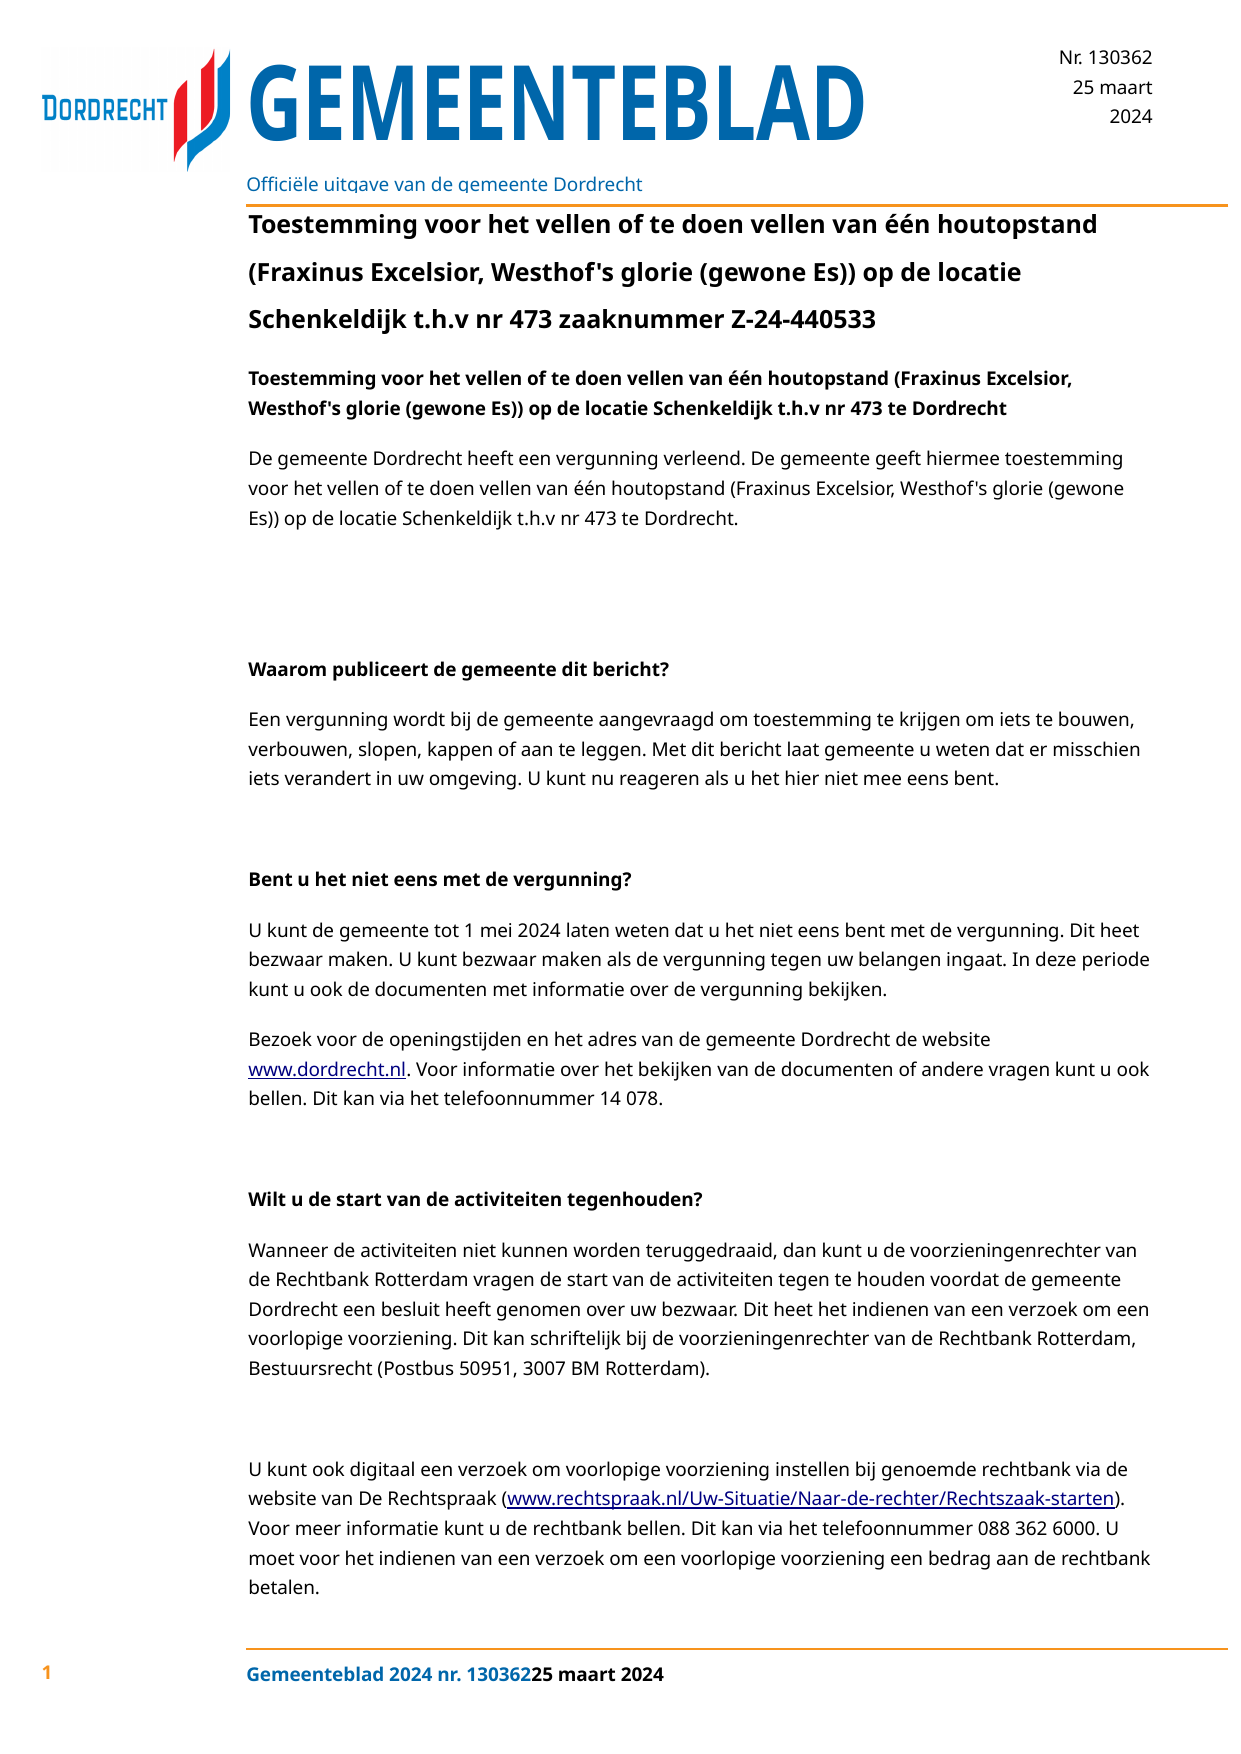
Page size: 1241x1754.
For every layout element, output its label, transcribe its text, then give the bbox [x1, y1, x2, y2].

text U kunt de gemeente tot 1 mei 2024 laten weten dat u het niet eens bent met de vergunning. Dit heet bezwaar maken. U kunt bezwaar maken als de vergunning tegen uw belangen ingaat. In deze periode kunt u ook de documenten met informatie over de vergunning bekijken. [248, 917, 1152, 1002]
text U kunt ook digitaal een verzoek om voorlopige voorziening instellen bij genoemde rechtbank via de website van De Rechtspraak (www.rechtspraak.nl/Uw-Situatie/Naar-de-rechter/Rechtszaak-starten). Voor meer informatie kunt u de rechtbank bellen. Dit kan via het telefoonnummer 088 362 6000. U moet voor het indienen van een verzoek om een voorlopige voorziening een bedrag aan de rechtbank betalen. [248, 1456, 1152, 1600]
text Een vergunning wordt bij de gemeente aangevraagd om toestemming te krijgen om iets te bouwen, verbouwen, slopen, kappen of aan te leggen. Met dit bericht laat gemeente u weten dat er misschien iets verandert in uw omgeving. U kunt nu reageren als u het hier niet mee eens bent. [248, 706, 1152, 791]
text Wanneer de activiteiten niet kunnen worden teruggedraaid, dan kunt u de voorzieningenrechter van de Rechtbank Rotterdam vragen de start van de activiteiten tegen te houden voordat de gemeente Dordrecht een besluit heeft genomen over uw bezwaar. Dit heet het indienen van een verzoek om een voorlopige voorziening. Dit kan schriftelijk bij de voorzieningenrechter van de Rechtbank Rotterdam, Bestuursrecht (Postbus 50951, 3007 BM Rotterdam). [248, 1237, 1152, 1381]
text Wilt u de start van de activiteiten tegenhouden? [248, 1186, 1152, 1212]
text De gemeente Dordrecht heeft een vergunning verleend. De gemeente geeft hiermee toestemming voor het vellen of te doen vellen van één houtopstand (Fraxinus Excelsior, Westhof's glorie (gewone Es)) op de locatie Schenkeldijk t.h.v nr 473 te Dordrecht. [248, 446, 1152, 530]
text Waarom publiceert de gemeente dit bericht? [248, 656, 1152, 682]
text Toestemming voor het vellen of te doen vellen van één houtopstand (Fraxinus Excelsior, Westhof's glorie (gewone Es)) op de locatie Schenkeldijk t.h.v nr 473 zaaknummer Z-24-440533 [248, 207, 1152, 336]
text Toestemming voor het vellen of te doen vellen van één houtopstand (Fraxinus Excelsior, Westhof's glorie (gewone Es)) op de locatie Schenkeldijk t.h.v nr 473 te Dordrecht [248, 366, 1152, 421]
picture [41, 47, 231, 172]
text Bezoek voor de openingstijden en het adres van de gemeente Dordrecht de website www.dordrecht.nl. Voor informatie over het bekijken van de documenten of andere vragen kunt u ook bellen. Dit kan via het telefoonnummer 14 078. [248, 1026, 1152, 1111]
text Bent u het niet eens met de vergunning? [248, 866, 1152, 892]
